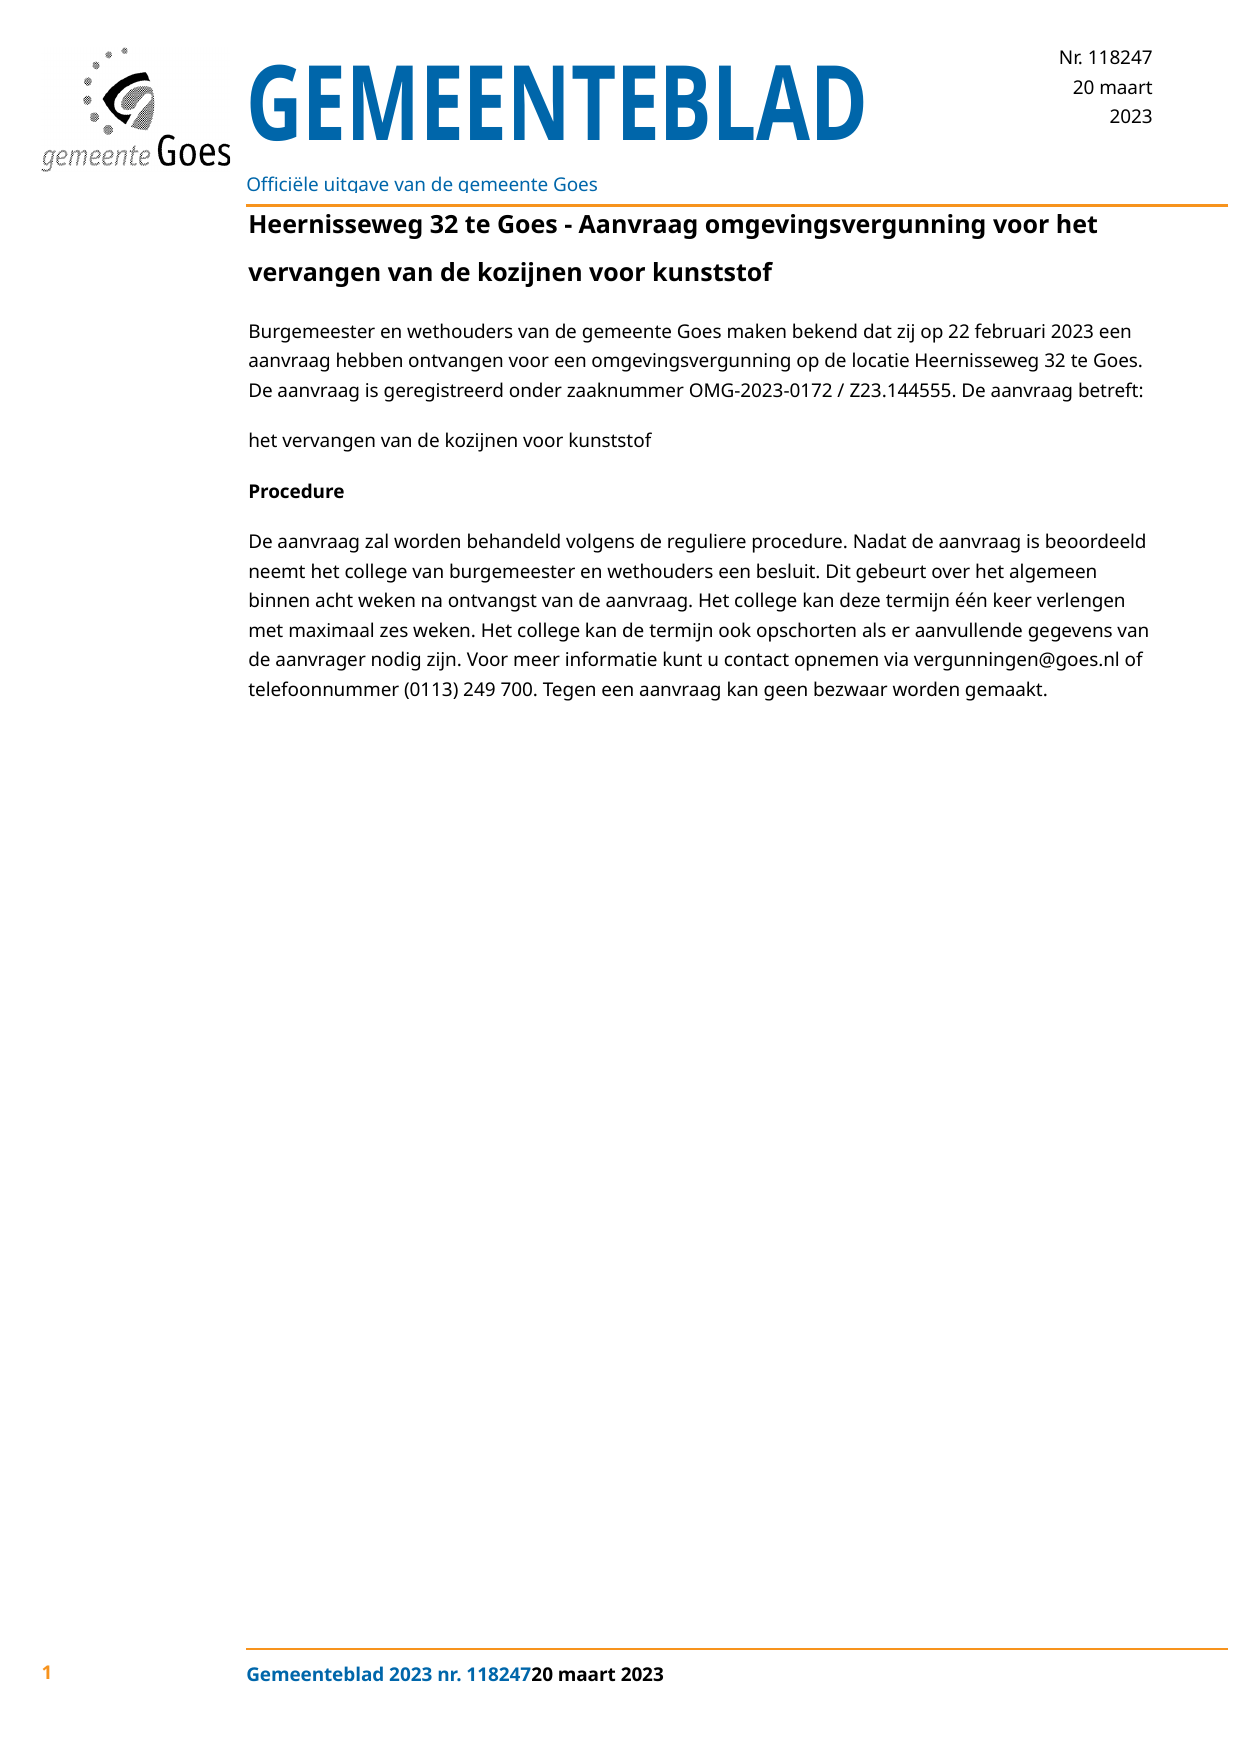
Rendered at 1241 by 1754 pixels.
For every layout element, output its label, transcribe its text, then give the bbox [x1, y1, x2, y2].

text Heernisseweg 32 te Goes - Aanvraag omgevingsvergunning voor het vervangen van de kozijnen voor kunststof [248, 207, 1152, 288]
text het vervangen van de kozijnen voor kunststof [248, 427, 1152, 453]
text Procedure [248, 478, 1152, 504]
text Burgemeester en wethouders van de gemeente Goes maken bekend dat zij op 22 februari 2023 een aanvraag hebben ontvangen voor een omgevingsvergunning op de locatie Heernisseweg 32 te Goes. De aanvraag is geregistreerd onder zaaknummer OMG-2023-0172 / Z23.144555. De aanvraag betreft: [248, 318, 1152, 403]
picture [41, 47, 231, 172]
text De aanvraag zal worden behandeld volgens de reguliere procedure. Nadat de aanvraag is beoordeeld neemt het college van burgemeester en wethouders een besluit. Dit gebeurt over het algemeen binnen acht weken na ontvangst van de aanvraag. Het college kan deze termijn één keer verlengen met maximaal zes weken. Het college kan de termijn ook opschorten als er aanvullende gegevens van de aanvrager nodig zijn. Voor meer informatie kunt u contact opnemen via vergunningen@goes.nl of telefoonnummer (0113) 249 700. Tegen een aanvraag kan geen bezwaar worden gemaakt. [248, 528, 1152, 702]
